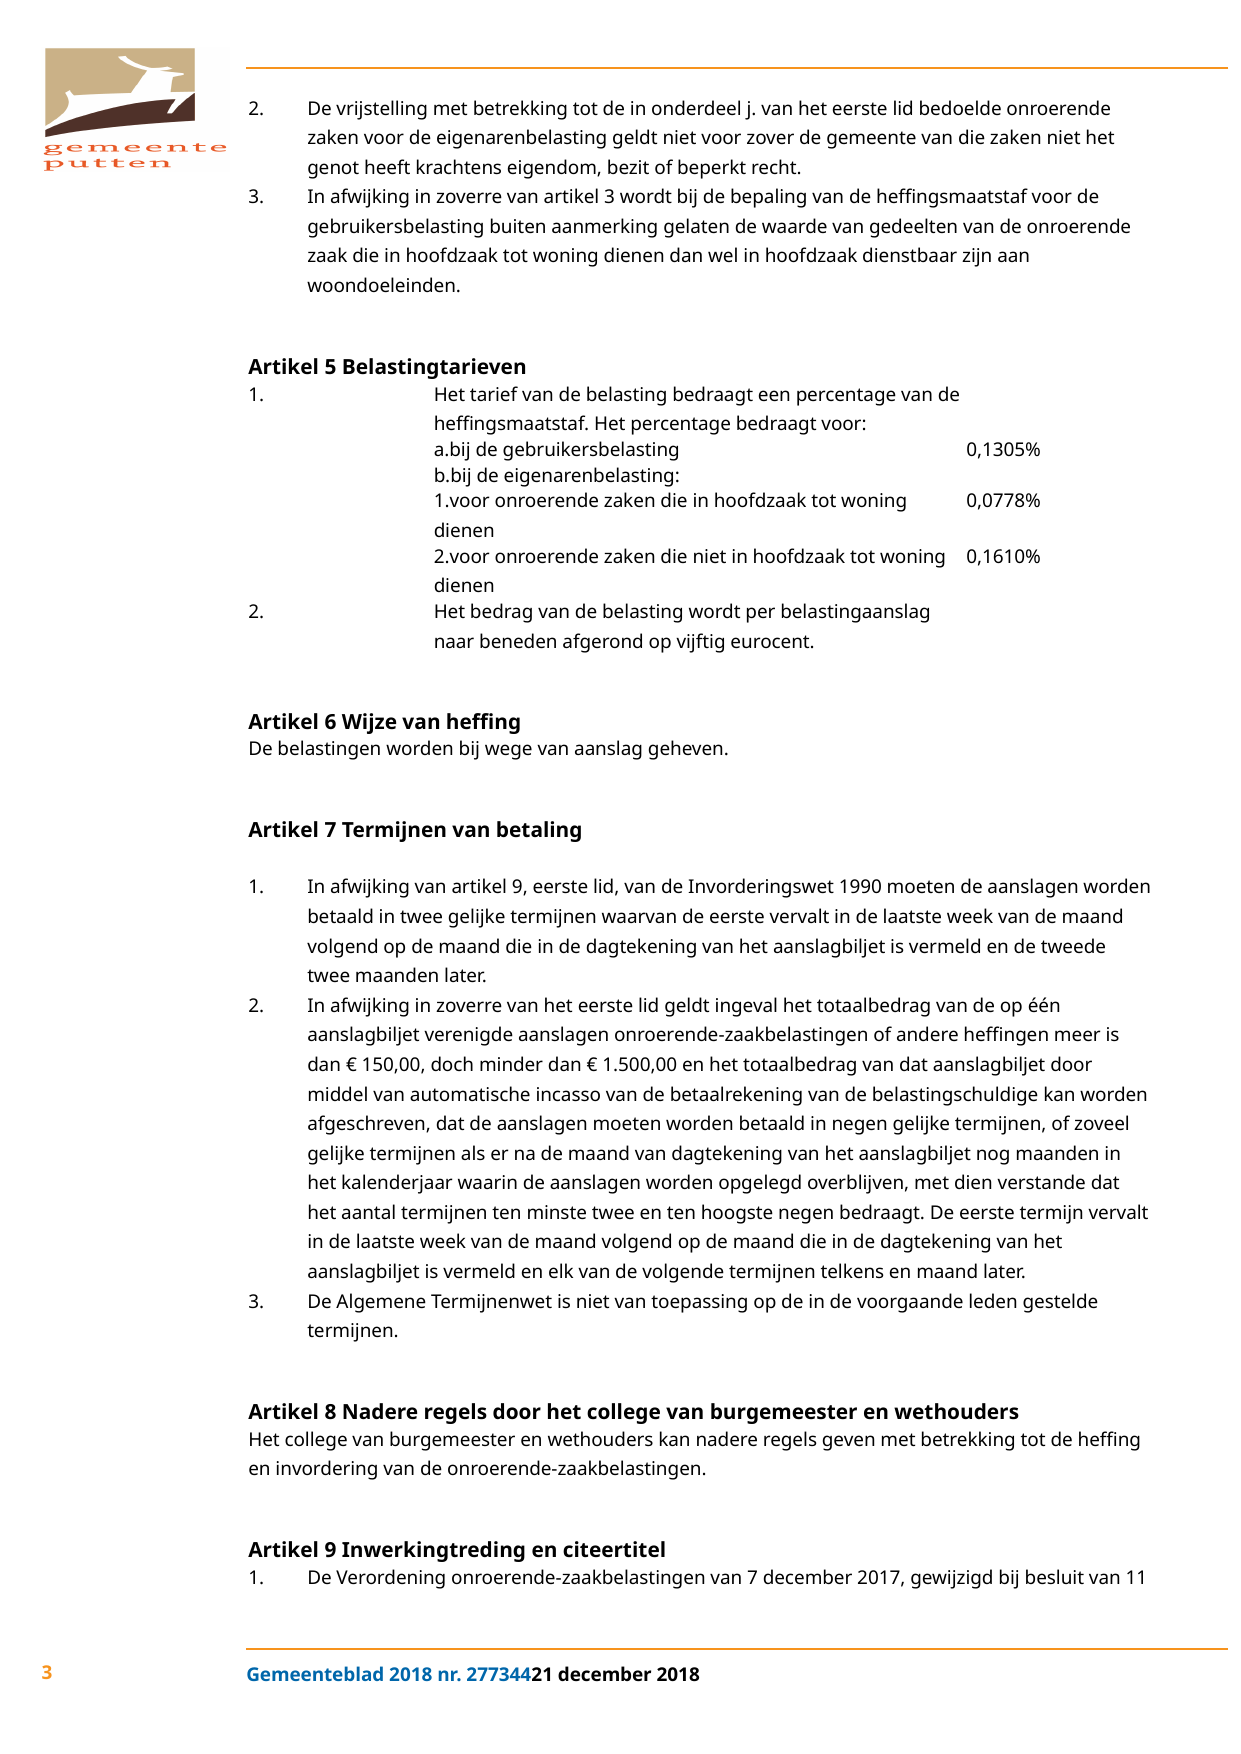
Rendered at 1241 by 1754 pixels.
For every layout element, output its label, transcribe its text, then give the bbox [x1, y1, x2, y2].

table_cell 0,1610% [966, 543, 1152, 598]
table_cell [248, 462, 433, 488]
table_cell [248, 436, 433, 462]
table_header Het tarief van de belasting bedraagt een percentage van de heffingsmaatstaf. Het percentage bedraagt voor: [434, 381, 966, 436]
table_cell [966, 598, 1152, 653]
table_cell Het bedrag van de belasting wordt per belastingaanslag naar beneden afgerond op vijftig eurocent. [434, 598, 966, 653]
text Artikel 7 Termijnen van betaling [248, 816, 1152, 844]
text Artikel 9 Inwerkingtreding en citeertitel [248, 1535, 1152, 1564]
list In afwijking van artikel 9, eerste lid, van de Invorderingswet 1990 moeten de aanslagen worden betaald in twee gelijke termijnen waarvan de eerste vervalt in de laatste week van de maand volgend op de maand die in de dagtekening van het aanslagbiljet is vermeld en de tweede twee maanden later. [248, 874, 1152, 988]
table_cell 1.voor onroerende zaken die in hoofdzaak tot woning dienen [434, 488, 966, 543]
table_cell [248, 543, 433, 598]
table_cell 2. [248, 598, 433, 653]
list In afwijking in zoverre van het eerste lid geldt ingeval het totaalbedrag van de op één aanslagbiljet verenigde aanslagen onroerende-zaakbelastingen of andere heffingen meer is dan € 150,00, doch minder dan € 1.500,00 en het totaalbedrag van dat aanslagbiljet door middel van automatische incasso van de betaalrekening van de belastingschuldige kan worden afgeschreven, dat de aanslagen moeten worden betaald in negen gelijke termijnen, of zoveel gelijke termijnen als er na de maand van dagtekening van het aanslagbiljet nog maanden in het kalenderjaar waarin de aanslagen worden opgelegd overblijven, met dien verstande dat het aantal termijnen ten minste twee en ten hoogste negen bedraagt. De eerste termijn vervalt in de laatste week van de maand volgend op de maand die in de dagtekening van het aanslagbiljet is vermeld en elk van de volgende termijnen telkens en maand later. [248, 992, 1152, 1284]
table_header [966, 381, 1152, 436]
list De vrijstelling met betrekking tot de in onderdeel j. van het eerste lid bedoelde onroerende zaken voor de eigenarenbelasting geldt niet voor zover de gemeente van die zaken niet het genot heeft krachtens eigendom, bezit of beperkt recht. [248, 95, 1152, 180]
text Artikel 6 Wijze van heffing [248, 707, 1152, 736]
table_cell b.bij de eigenarenbelasting: [434, 462, 966, 488]
table_cell 0,1305% [966, 436, 1152, 462]
list De Verordening onroerende-zaakbelastingen van 7 december 2017, gewijzigd bij besluit van 11 [248, 1564, 1152, 1589]
text De belastingen worden bij wege van aanslag geheven. [248, 736, 1152, 761]
list De Algemene Termijnenwet is niet van toepassing op de in de voorgaande leden gestelde termijnen. [248, 1288, 1152, 1343]
picture [41, 47, 231, 172]
table_cell [966, 462, 1152, 488]
text Artikel 5 Belastingtarieven [248, 352, 1152, 381]
table_cell [248, 488, 433, 543]
table_cell 0,0778% [966, 488, 1152, 543]
text Artikel 8 Nadere regels door het college van burgemeester en wethouders [248, 1397, 1152, 1426]
table_header 1. [248, 381, 433, 436]
table_cell 2.voor onroerende zaken die niet in hoofdzaak tot woning dienen [434, 543, 966, 598]
list In afwijking in zoverre van artikel 3 wordt bij de bepaling van de heffingsmaatstaf voor de gebruikersbelasting buiten aanmerking gelaten de waarde van gedeelten van de onroerende zaak die in hoofdzaak tot woning dienen dan wel in hoofdzaak dienstbaar zijn aan woondoeleinden. [248, 183, 1152, 298]
table_cell a.bij de gebruikersbelasting [434, 436, 966, 462]
text Het college van burgemeester en wethouders kan nadere regels geven met betrekking tot de heffing en invordering van de onroerende-zaakbelastingen. [248, 1426, 1152, 1481]
